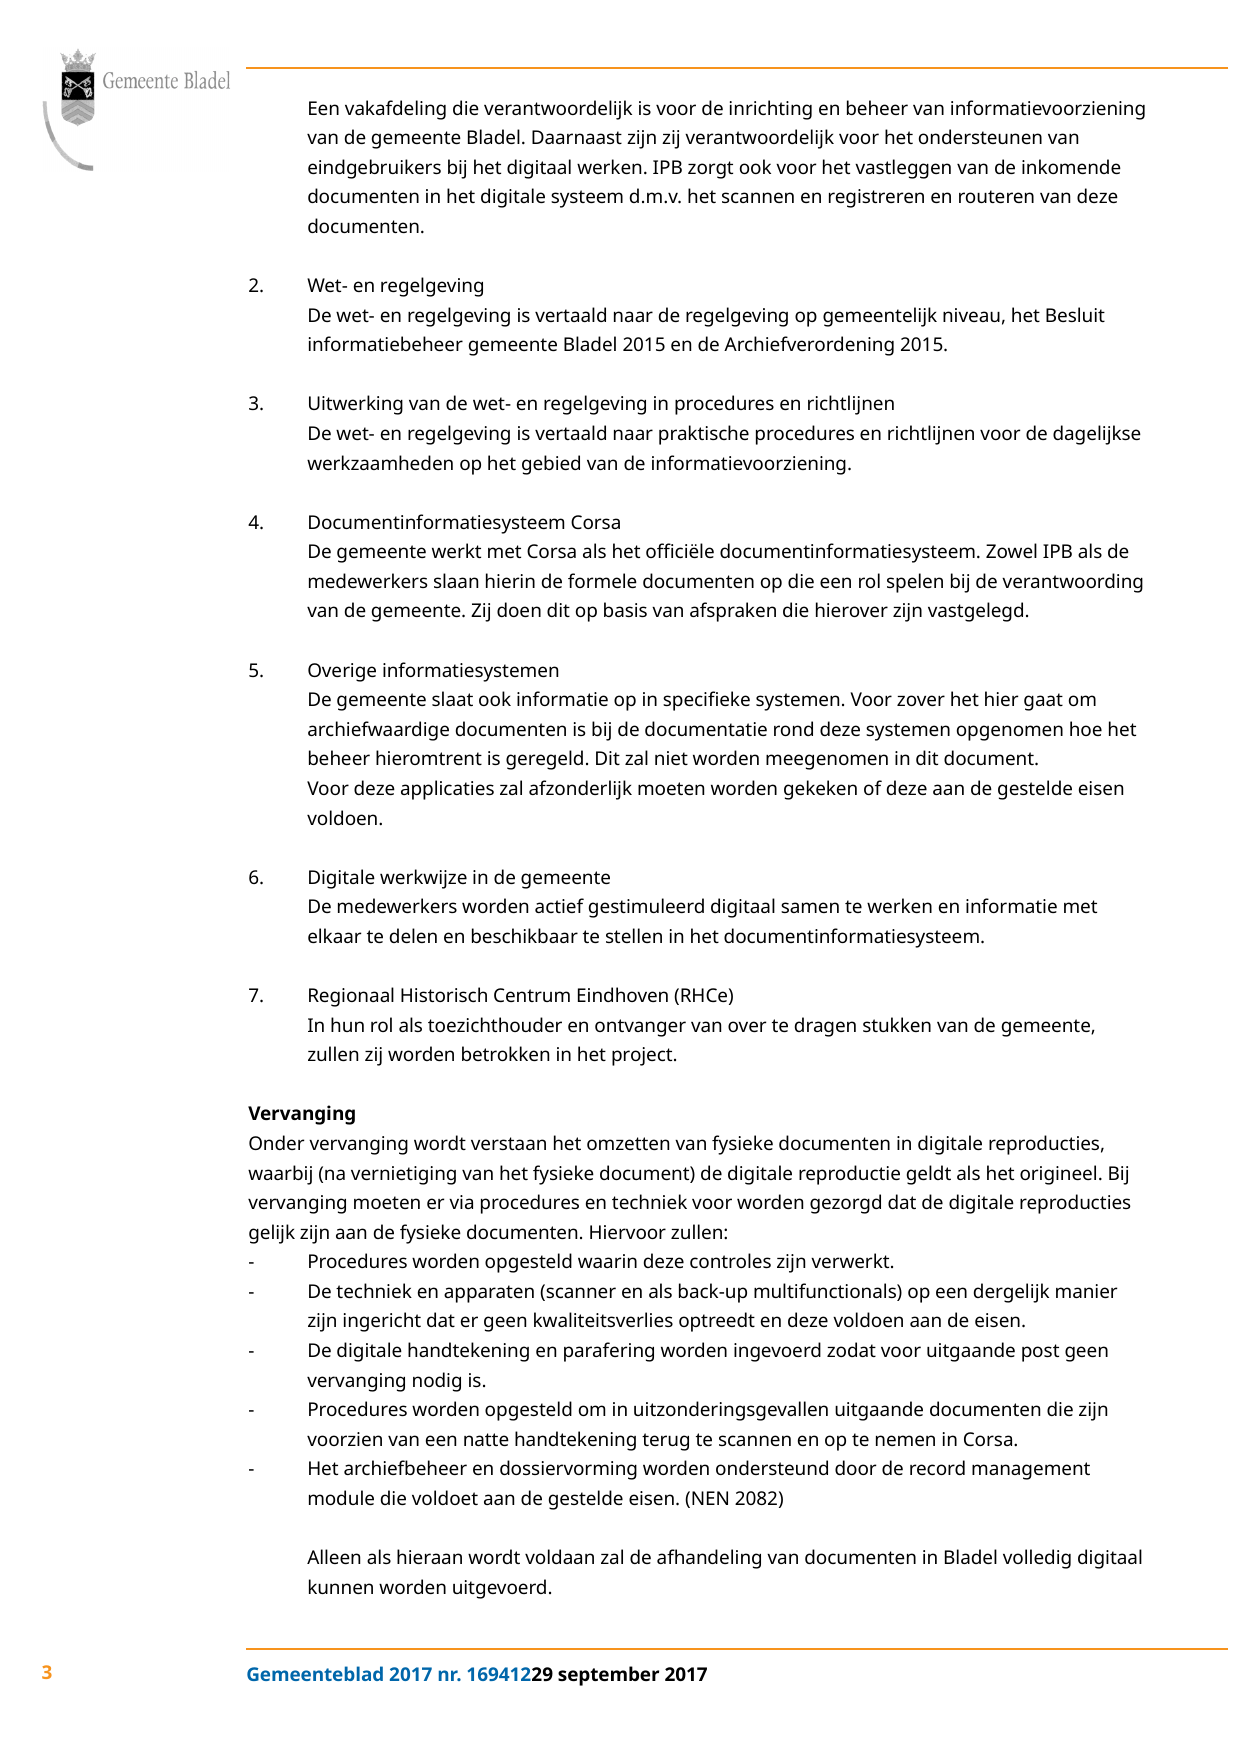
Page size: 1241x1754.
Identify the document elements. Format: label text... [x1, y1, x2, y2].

list De gemeente slaat ook informatie op in specifieke systemen. Voor zover het hier gaat om archiefwaardige documenten is bij de documentatie rond deze systemen opgenomen hoe het beheer hieromtrent is geregeld. Dit zal niet worden meegenomen in dit document. [248, 686, 1152, 771]
list Procedures worden opgesteld waarin deze controles zijn verwerkt. [248, 1248, 1152, 1274]
picture [41, 47, 231, 172]
list De medewerkers worden actief gestimuleerd digitaal samen te werken en informatie met elkaar te delen en beschikbaar te stellen in het documentinformatiesysteem. [248, 893, 1152, 949]
list Alleen als hieraan wordt voldaan zal de afhandeling van documenten in Bladel volledig digitaal kunnen worden uitgevoerd. [248, 1544, 1152, 1600]
list Regionaal Historisch Centrum Eindhoven (RHCe) [248, 982, 1152, 1008]
list Digitale werkwijze in de gemeente [248, 864, 1152, 890]
list Een vakafdeling die verantwoordelijk is voor de inrichting en beheer van informatievoorziening van de gemeente Bladel. Daarnaast zijn zij verantwoordelijk voor het ondersteunen van eindgebruikers bij het digitaal werken. IPB zorgt ook voor het vastleggen van de inkomende documenten in het digitale systeem d.m.v. het scannen en registreren en routeren van deze documenten. [248, 95, 1152, 239]
list Procedures worden opgesteld om in uitzonderingsgevallen uitgaande documenten die zijn voorzien van een natte handtekening terug te scannen en op te nemen in Corsa. [248, 1396, 1152, 1452]
list Het archiefbeheer en dossiervorming worden ondersteund door de record management module die voldoet aan de gestelde eisen. (NEN 2082) [248, 1456, 1152, 1511]
list Documentinformatiesysteem Corsa [248, 509, 1152, 535]
list Overige informatiesystemen [248, 657, 1152, 683]
list De gemeente werkt met Corsa als het officiële documentinformatiesysteem. Zowel IPB als de medewerkers slaan hierin de formele documenten op die een rol spelen bij de verantwoording van de gemeente. Zij doen dit op basis van afspraken die hierover zijn vastgelegd. [248, 538, 1152, 623]
list De wet- en regelgeving is vertaald naar de regelgeving op gemeentelijk niveau, het Besluit informatiebeheer gemeente Bladel 2015 en de Archiefverordening 2015. [248, 302, 1152, 357]
list De digitale handtekening en parafering worden ingevoerd zodat voor uitgaande post geen vervanging nodig is. [248, 1337, 1152, 1393]
list Uitwerking van de wet- en regelgeving in procedures en richtlijnen [248, 391, 1152, 416]
list In hun rol als toezichthouder en ontvanger van over te dragen stukken van de gemeente, zullen zij worden betrokken in het project. [248, 1012, 1152, 1067]
list De techniek en apparaten (scanner en als back-up multifunctionals) op een dergelijk manier zijn ingericht dat er geen kwaliteitsverlies optreedt en deze voldoen aan de eisen. [248, 1278, 1152, 1333]
list Wet- en regelgeving [248, 272, 1152, 298]
list Voor deze applicaties zal afzonderlijk moeten worden gekeken of deze aan de gestelde eisen voldoen. [248, 775, 1152, 831]
text Vervanging [248, 1101, 1152, 1126]
list De wet- en regelgeving is vertaald naar praktische procedures en richtlijnen voor de dagelijkse werkzaamheden op het gebied van de informatievoorziening. [248, 420, 1152, 476]
text Onder vervanging wordt verstaan het omzetten van fysieke documenten in digitale reproducties, waarbij (na vernietiging van het fysieke document) de digitale reproductie geldt als het origineel. Bij vervanging moeten er via procedures en techniek voor worden gezorgd dat de digitale reproducties gelijk zijn aan de fysieke documenten. Hiervoor zullen: [248, 1130, 1152, 1245]
